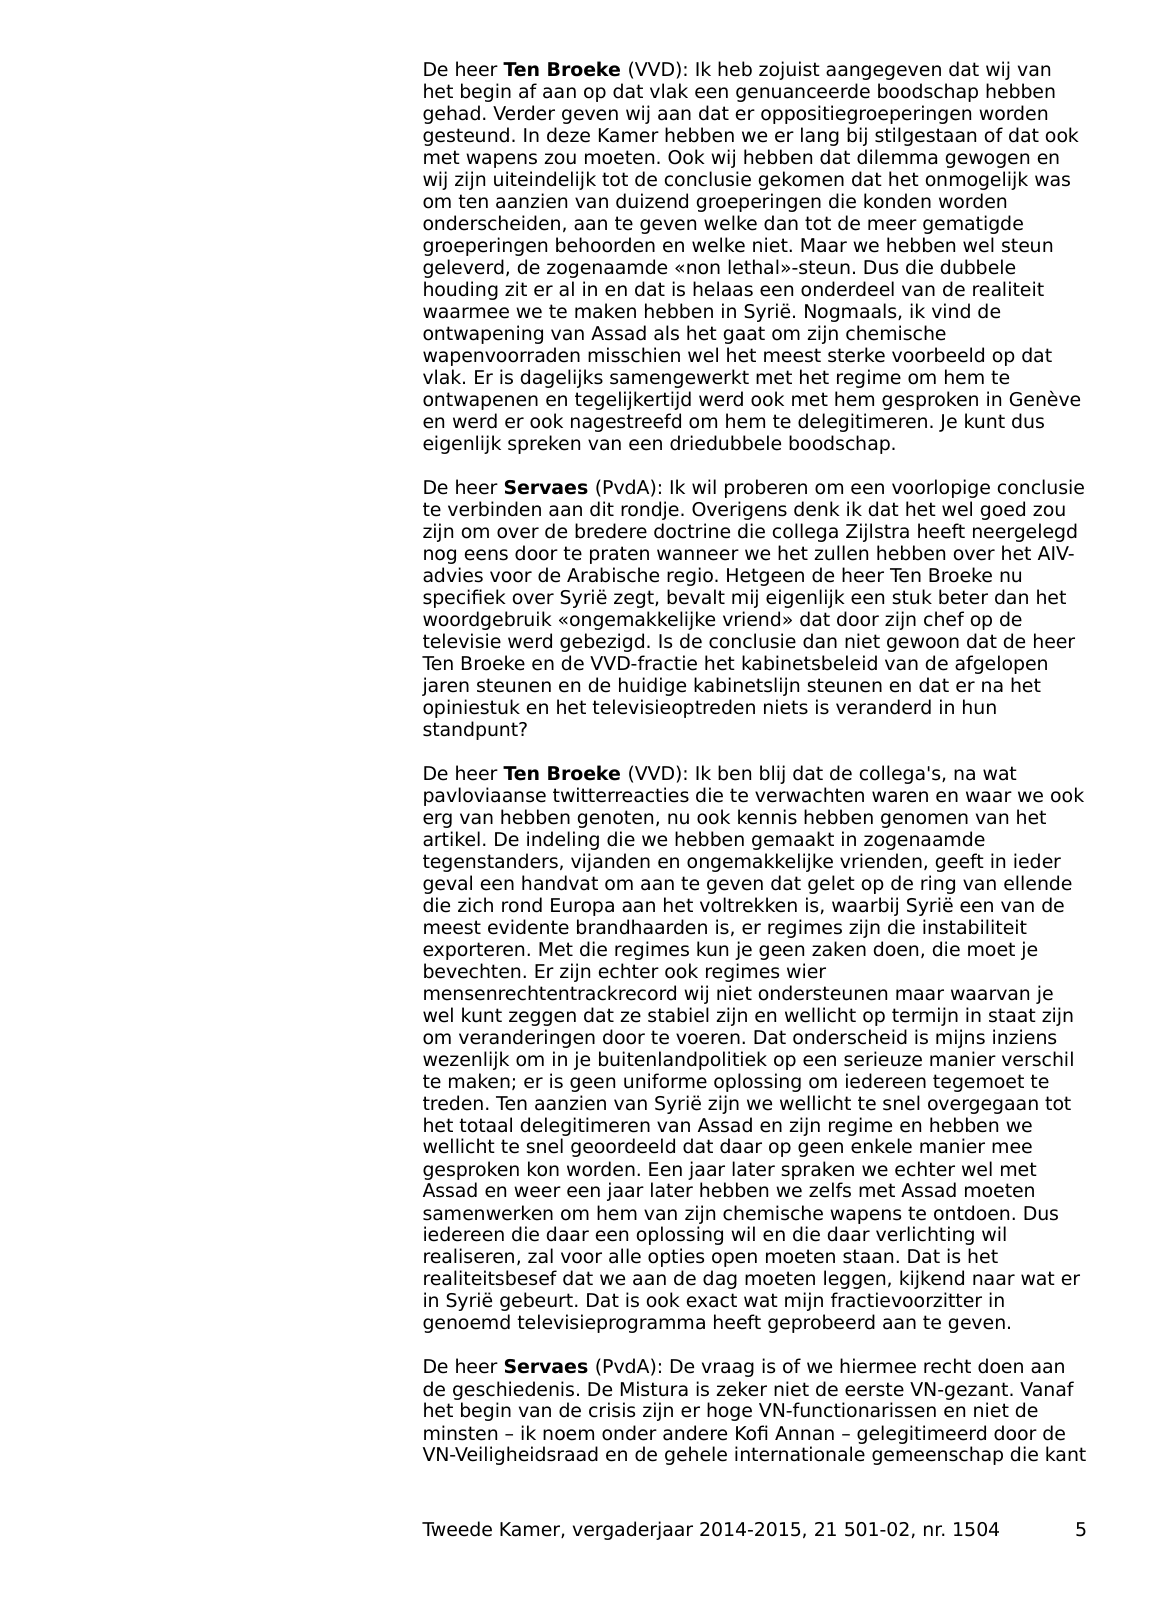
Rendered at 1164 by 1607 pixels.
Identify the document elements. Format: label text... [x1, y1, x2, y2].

text De heer Servaes (PvdA): De vraag is of we hiermee recht doen aan de geschiedenis. De Mistura is zeker niet de eerste VN-gezant. Vanaf het begin van de crisis zijn er hoge VN-functionarissen en niet de minsten – ik noem onder andere Kofi Annan – gelegitimeerd door de VN-Veiligheidsraad en de gehele internationale gemeenschap die kant [422, 1356, 1087, 1466]
text De heer Ten Broeke (VVD): Ik heb zojuist aangegeven dat wij van het begin af aan op dat vlak een genuanceerde boodschap hebben gehad. Verder geven wij aan dat er oppositiegroeperingen worden gesteund. In deze Kamer hebben we er lang bij stilgestaan of dat ook met wapens zou moeten. Ook wij hebben dat dilemma gewogen en wij zijn uiteindelijk tot de conclusie gekomen dat het onmogelijk was om ten aanzien van duizend groeperingen die konden worden onderscheiden, aan te geven welke dan tot de meer gematigde groeperingen behoorden en welke niet. Maar we hebben wel steun geleverd, de zogenaamde «non lethal»-steun. Dus die dubbele houding zit er al in en dat is helaas een onderdeel van de realiteit waarmee we te maken hebben in Syrië. Nogmaals, ik vind de ontwapening van Assad als het gaat om zijn chemische wapenvoorraden misschien wel het meest sterke voorbeeld op dat vlak. Er is dagelijks samengewerkt met het regime om hem te ontwapenen en tegelijkertijd werd ook met hem gesproken in Genève en werd er ook nagestreefd om hem te delegitimeren. Je kunt dus eigenlijk spreken van een driedubbele boodschap. [422, 59, 1087, 455]
text De heer Ten Broeke (VVD): Ik ben blij dat de collega's, na wat pavloviaanse twitterreacties die te verwachten waren en waar we ook erg van hebben genoten, nu ook kennis hebben genomen van het artikel. De indeling die we hebben gemaakt in zogenaamde tegenstanders, vijanden en ongemakkelijke vrienden, geeft in ieder geval een handvat om aan te geven dat gelet op de ring van ellende die zich rond Europa aan het voltrekken is, waarbij Syrië een van de meest evidente brandhaarden is, er regimes zijn die instabiliteit exporteren. Met die regimes kun je geen zaken doen, die moet je bevechten. Er zijn echter ook regimes wier mensenrechtentrackrecord wij niet ondersteunen maar waarvan je wel kunt zeggen dat ze stabiel zijn en wellicht op termijn in staat zijn om veranderingen door te voeren. Dat onderscheid is mijns inziens wezenlijk om in je buitenlandpolitiek op een serieuze manier verschil te maken; er is geen uniforme oplossing om iedereen tegemoet te treden. Ten aanzien van Syrië zijn we wellicht te snel overgegaan tot het totaal delegitimeren van Assad en zijn regime en hebben we wellicht te snel geoordeeld dat daar op geen enkele manier mee gesproken kon worden. Een jaar later spraken we echter wel met Assad en weer een jaar later hebben we zelfs met Assad moeten samenwerken om hem van zijn chemische wapens te ontdoen. Dus iedereen die daar een oplossing wil en die daar verlichting wil realiseren, zal voor alle opties open moeten staan. Dat is het realiteitsbesef dat we aan de dag moeten leggen, kijkend naar wat er in Syrië gebeurt. Dat is ook exact wat mijn fractievoorzitter in genoemd televisieprogramma heeft geprobeerd aan te geven. [422, 763, 1087, 1334]
text De heer Servaes (PvdA): Ik wil proberen om een voorlopige conclusie te verbinden aan dit rondje. Overigens denk ik dat het wel goed zou zijn om over de bredere doctrine die collega Zijlstra heeft neergelegd nog eens door te praten wanneer we het zullen hebben over het AIV-advies voor de Arabische regio. Hetgeen de heer Ten Broeke nu specifiek over Syrië zegt, bevalt mij eigenlijk een stuk beter dan het woordgebruik «ongemakkelijke vriend» dat door zijn chef op de televisie werd gebezigd. Is de conclusie dan niet gewoon dat de heer Ten Broeke en de VVD-fractie het kabinetsbeleid van de afgelopen jaren steunen en de huidige kabinetslijn steunen en dat er na het opiniestuk en het televisieoptreden niets is veranderd in hun standpunt? [422, 477, 1087, 741]
